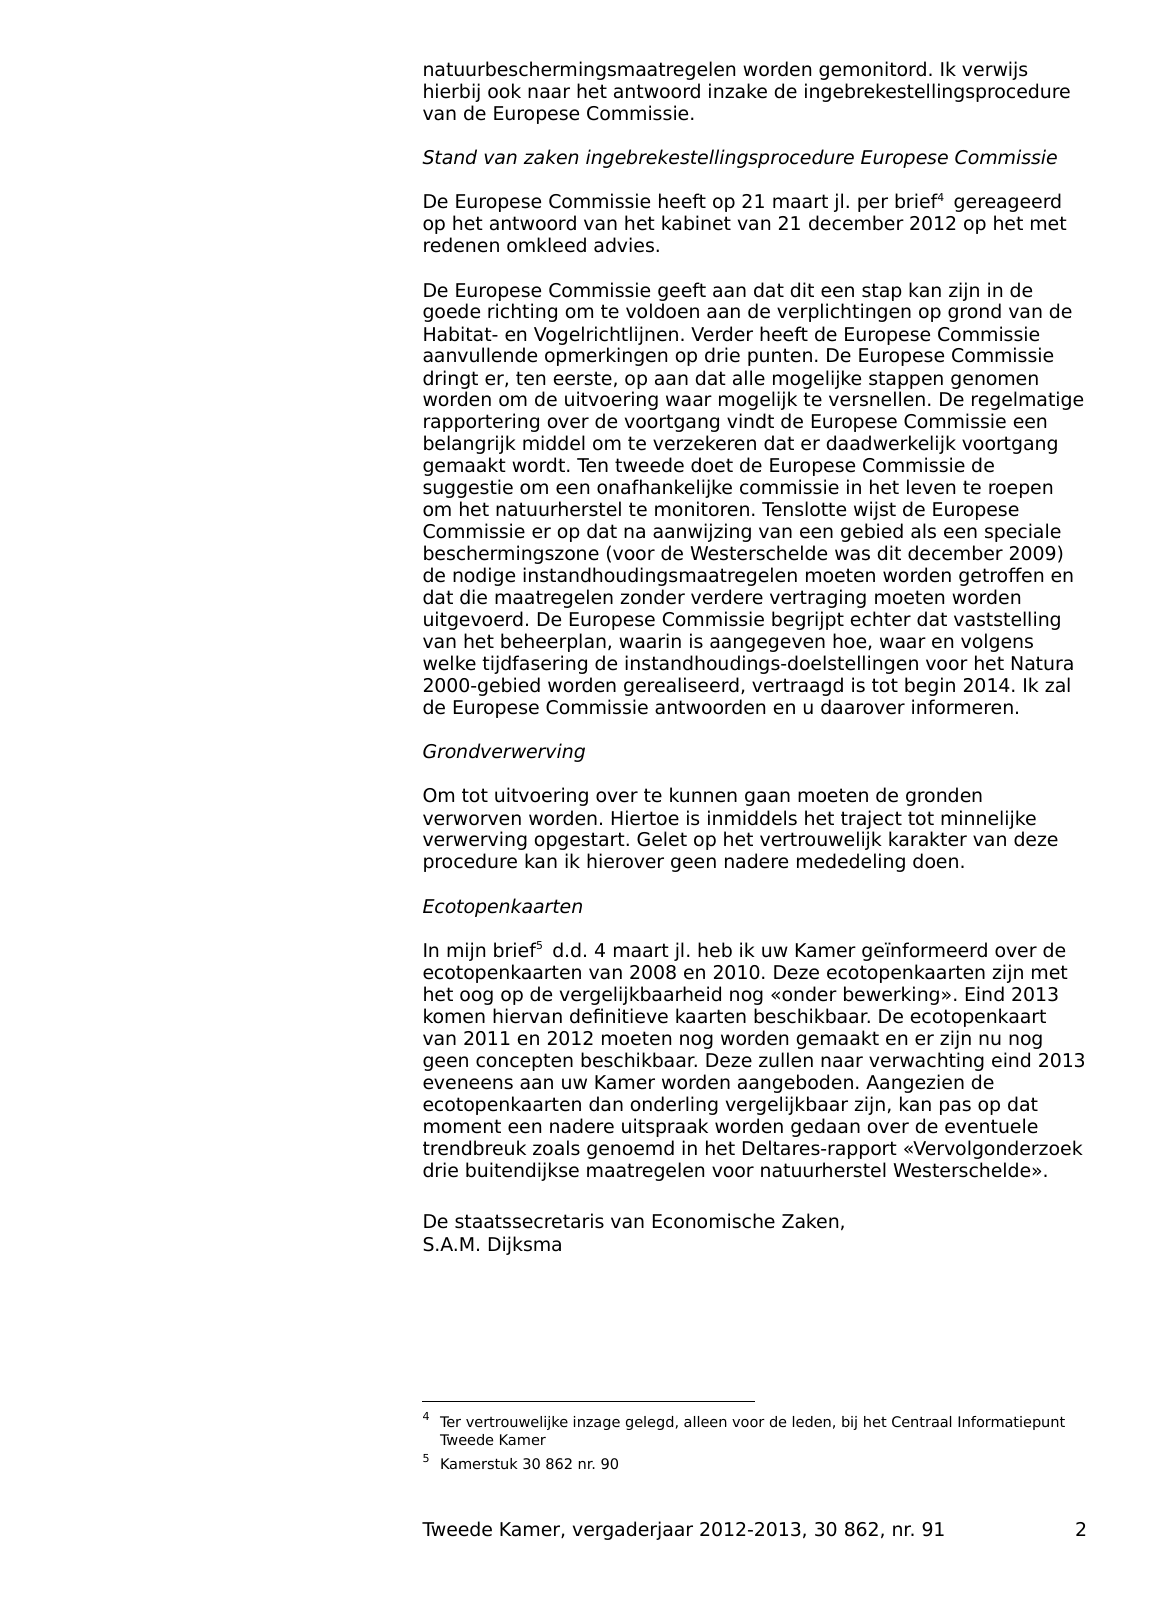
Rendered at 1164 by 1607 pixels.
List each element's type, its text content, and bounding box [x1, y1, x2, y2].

subtitle Ecotopenkaarten [422, 896, 1087, 917]
text Kamerstuk 30 862 nr. 90 [422, 1452, 1087, 1474]
text Ter vertrouwelijke inzage gelegd, alleen voor de leden, bij het Centraal Informatiepunt Tweede Kamer [422, 1410, 1087, 1449]
text Om tot uitvoering over te kunnen gaan moeten de gronden verworven worden. Hiertoe is inmiddels het traject tot minnelijke verwerving opgestart. Gelet op het vertrouwelijk karakter van deze procedure kan ik hierover geen nadere mededeling doen. [422, 785, 1087, 873]
text De staatssecretaris van Economische Zaken, S.A.M. Dijksma [422, 1211, 1087, 1255]
text De Europese Commissie geeft aan dat dit een stap kan zijn in de goede richting om te voldoen aan de verplichtingen op grond van de Habitat- en Vogelrichtlijnen. Verder heeft de Europese Commissie aanvullende opmerkingen op drie punten. De Europese Commissie dringt er, ten eerste, op aan dat alle mogelijke stappen genomen worden om de uitvoering waar mogelijk te versnellen. De regelmatige rapportering over de voortgang vindt de Europese Commissie een belangrijk middel om te verzekeren dat er daadwerkelijk voortgang gemaakt wordt. Ten tweede doet de Europese Commissie de suggestie om een onafhankelijke commissie in het leven te roepen om het natuurherstel te monitoren. Tenslotte wijst de Europese Commissie er op dat na aanwijzing van een gebied als een speciale beschermingszone (voor de Westerschelde was dit december 2009) de nodige instandhoudingsmaatregelen moeten worden getroffen en dat die maatregelen zonder verdere vertraging moeten worden uitgevoerd. De Europese Commissie begrijpt echter dat vaststelling van het beheerplan, waarin is aangegeven hoe, waar en volgens welke tijdfasering de instandhoudings-doelstellingen voor het Natura 2000-gebied worden gerealiseerd, vertraagd is tot begin 2014. Ik zal de Europese Commissie antwoorden en u daarover informeren. [422, 279, 1087, 719]
text In mijn brief d.d. 4 maart jl. heb ik uw Kamer geïnformeerd over de ecotopenkaarten van 2008 en 2010. Deze ecotopenkaarten zijn met het oog op de vergelijkbaarheid nog «onder bewerking». Eind 2013 komen hiervan definitieve kaarten beschikbaar. De ecotopenkaart van 2011 en 2012 moeten nog worden gemaakt en er zijn nu nog geen concepten beschikbaar. Deze zullen naar verwachting eind 2013 eveneens aan uw Kamer worden aangeboden. Aangezien de ecotopenkaarten dan onderling vergelijkbaar zijn, kan pas op dat moment een nadere uitspraak worden gedaan over de eventuele trendbreuk zoals genoemd in het Deltares-rapport «Vervolgonderzoek drie buitendijkse maatregelen voor natuurherstel Westerschelde». [422, 940, 1087, 1181]
text De Europese Commissie heeft op 21 maart jl. per brief gereageerd op het antwoord van het kabinet van 21 december 2012 op het met redenen omkleed advies. [422, 191, 1087, 257]
subtitle Grondverwerving [422, 741, 1087, 763]
subtitle Stand van zaken ingebrekestellingsprocedure Europese Commissie [422, 147, 1087, 169]
text natuurbeschermingsmaatregelen worden gemonitord. Ik verwijs hierbij ook naar het antwoord inzake de ingebrekestellingsprocedure van de Europese Commissie. [422, 59, 1087, 125]
